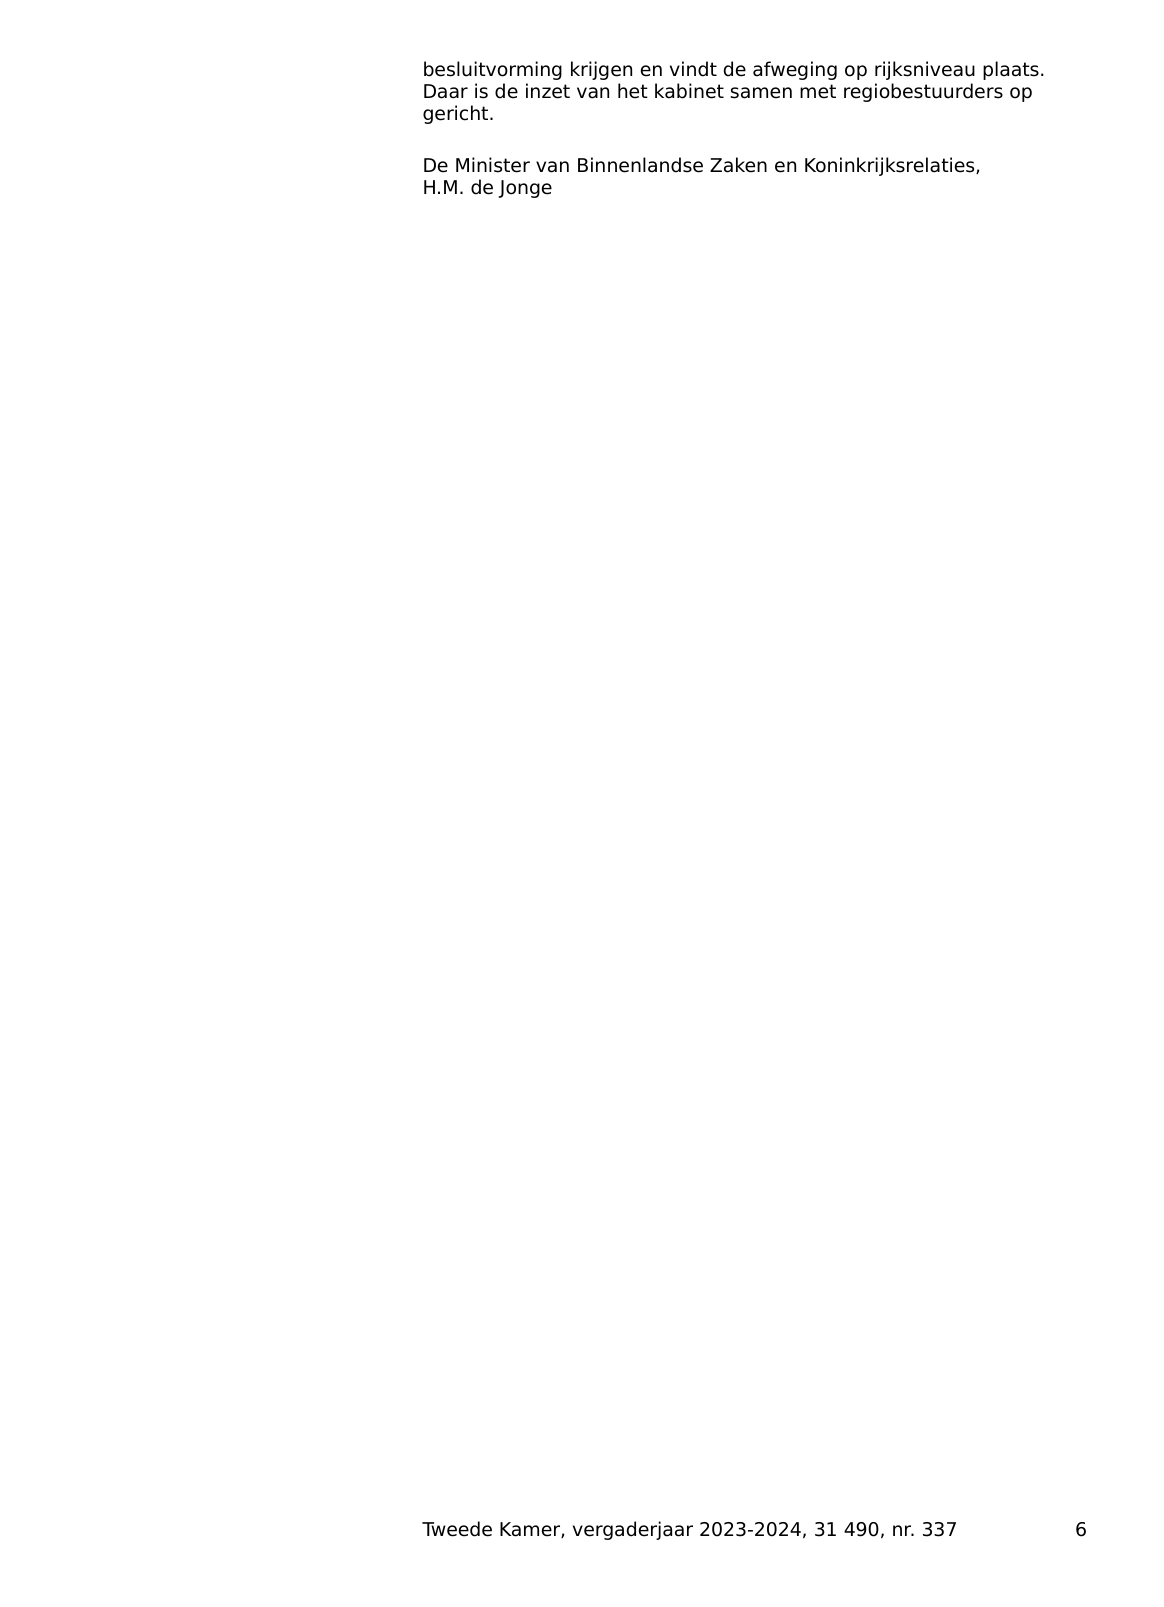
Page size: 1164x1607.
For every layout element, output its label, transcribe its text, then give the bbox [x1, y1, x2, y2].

text besluitvorming krijgen en vindt de afweging op rijksniveau plaats. Daar is de inzet van het kabinet samen met regiobestuurders op gericht. [422, 59, 1087, 125]
text De Minister van Binnenlandse Zaken en Koninkrijksrelaties, H.M. de Jonge [422, 155, 1087, 199]
